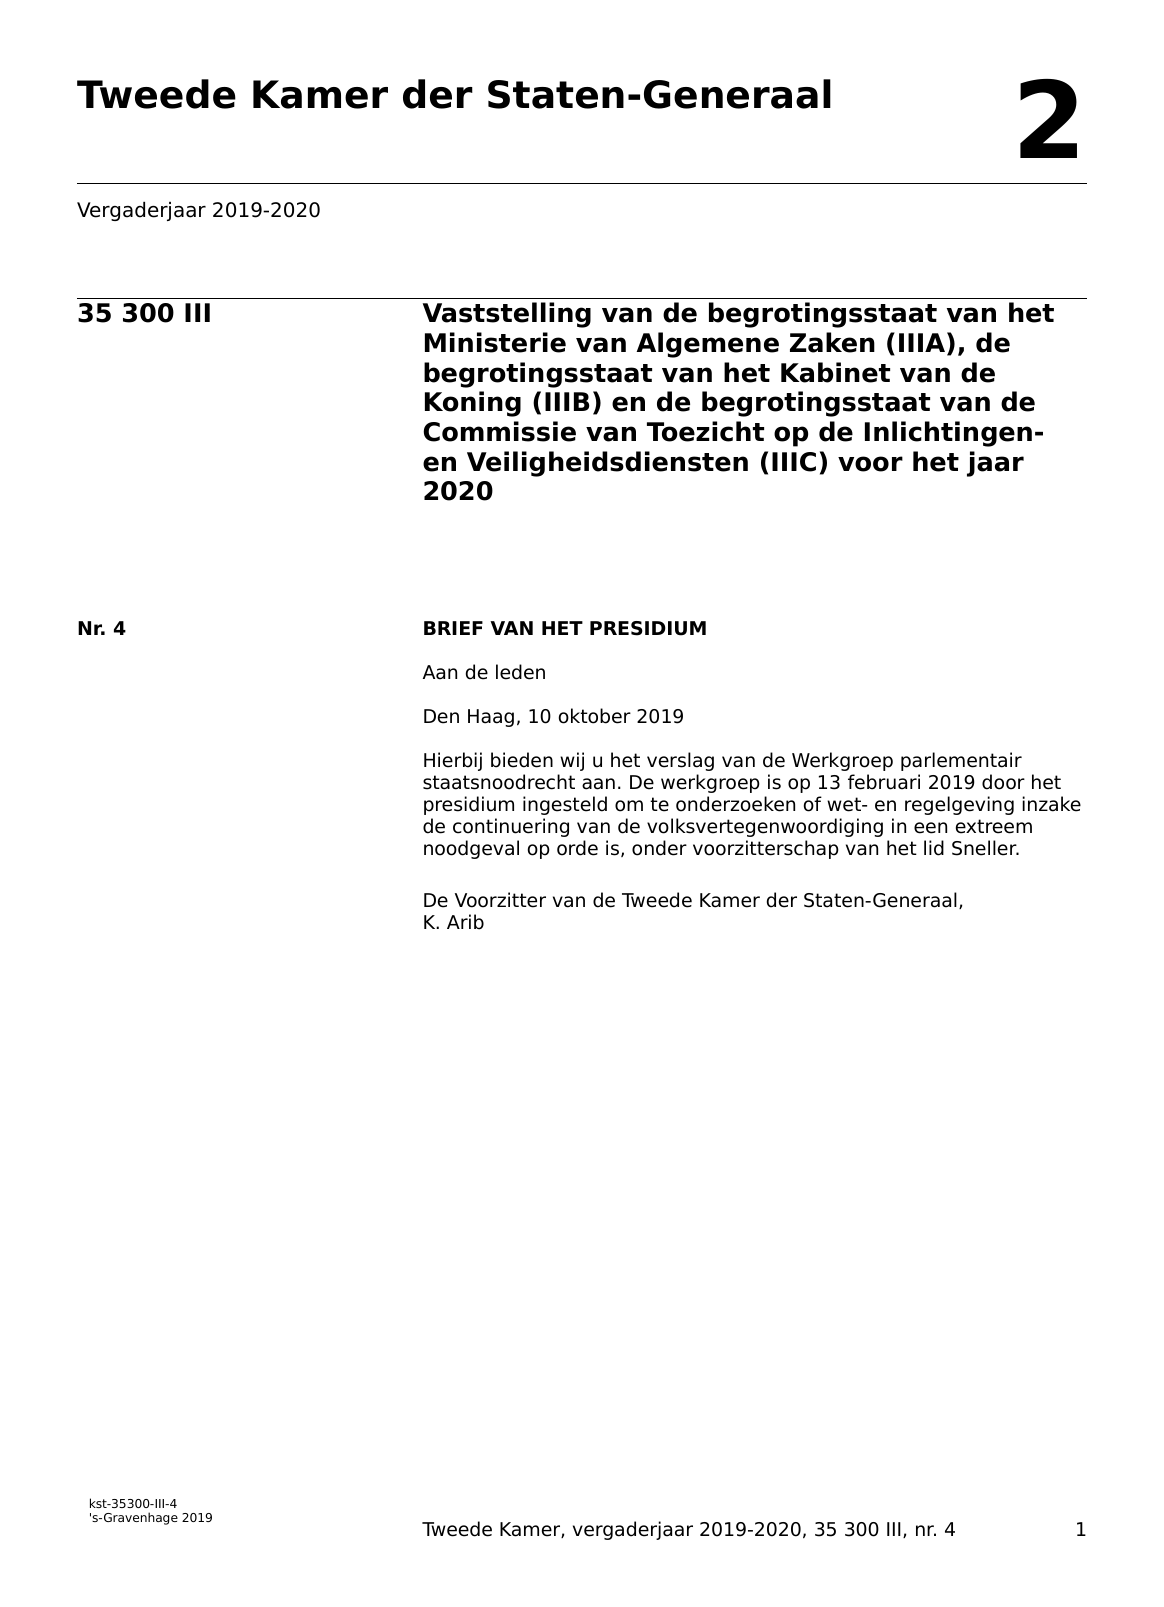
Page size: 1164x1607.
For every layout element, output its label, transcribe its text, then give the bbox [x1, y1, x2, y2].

subtitle 35 300 III Vaststelling van de begrotingsstaat van het Ministerie van Algemene Zaken (IIIA), de begrotingsstaat van het Kabinet van de Koning (IIIB) en de begrotingsstaat van de Commissie van Toezicht op de Inlichtingen- en Veiligheidsdiensten (IIIC) voor het jaar 2020 [77, 299, 1087, 507]
table_header Tweede Kamer der Staten-Generaal [77, 59, 886, 183]
subtitle Nr. 4 BRIEF VAN HET PRESIDIUM [77, 618, 1087, 640]
text Aan de leden [422, 662, 1087, 684]
text De Voorzitter van de Tweede Kamer der Staten-Generaal, K. Arib [422, 890, 1087, 934]
text kst-35300-III-4 [88, 1497, 323, 1511]
text Den Haag, 10 oktober 2019 [422, 706, 1087, 728]
table_cell Vergaderjaar 2019-2020 [77, 184, 1087, 298]
text 's-Gravenhage 2019 [88, 1511, 323, 1525]
text Hierbij bieden wij u het verslag van de Werkgroep parlementair staatsnoodrecht aan. De werkgroep is op 13 februari 2019 door het presidium ingesteld om te onderzoeken of wet- en regelgeving inzake de continuering van de volksvertegenwoordiging in een extreem noodgeval op orde is, onder voorzitterschap van het lid Sneller. [422, 750, 1087, 860]
table_header 2 [886, 59, 1087, 183]
